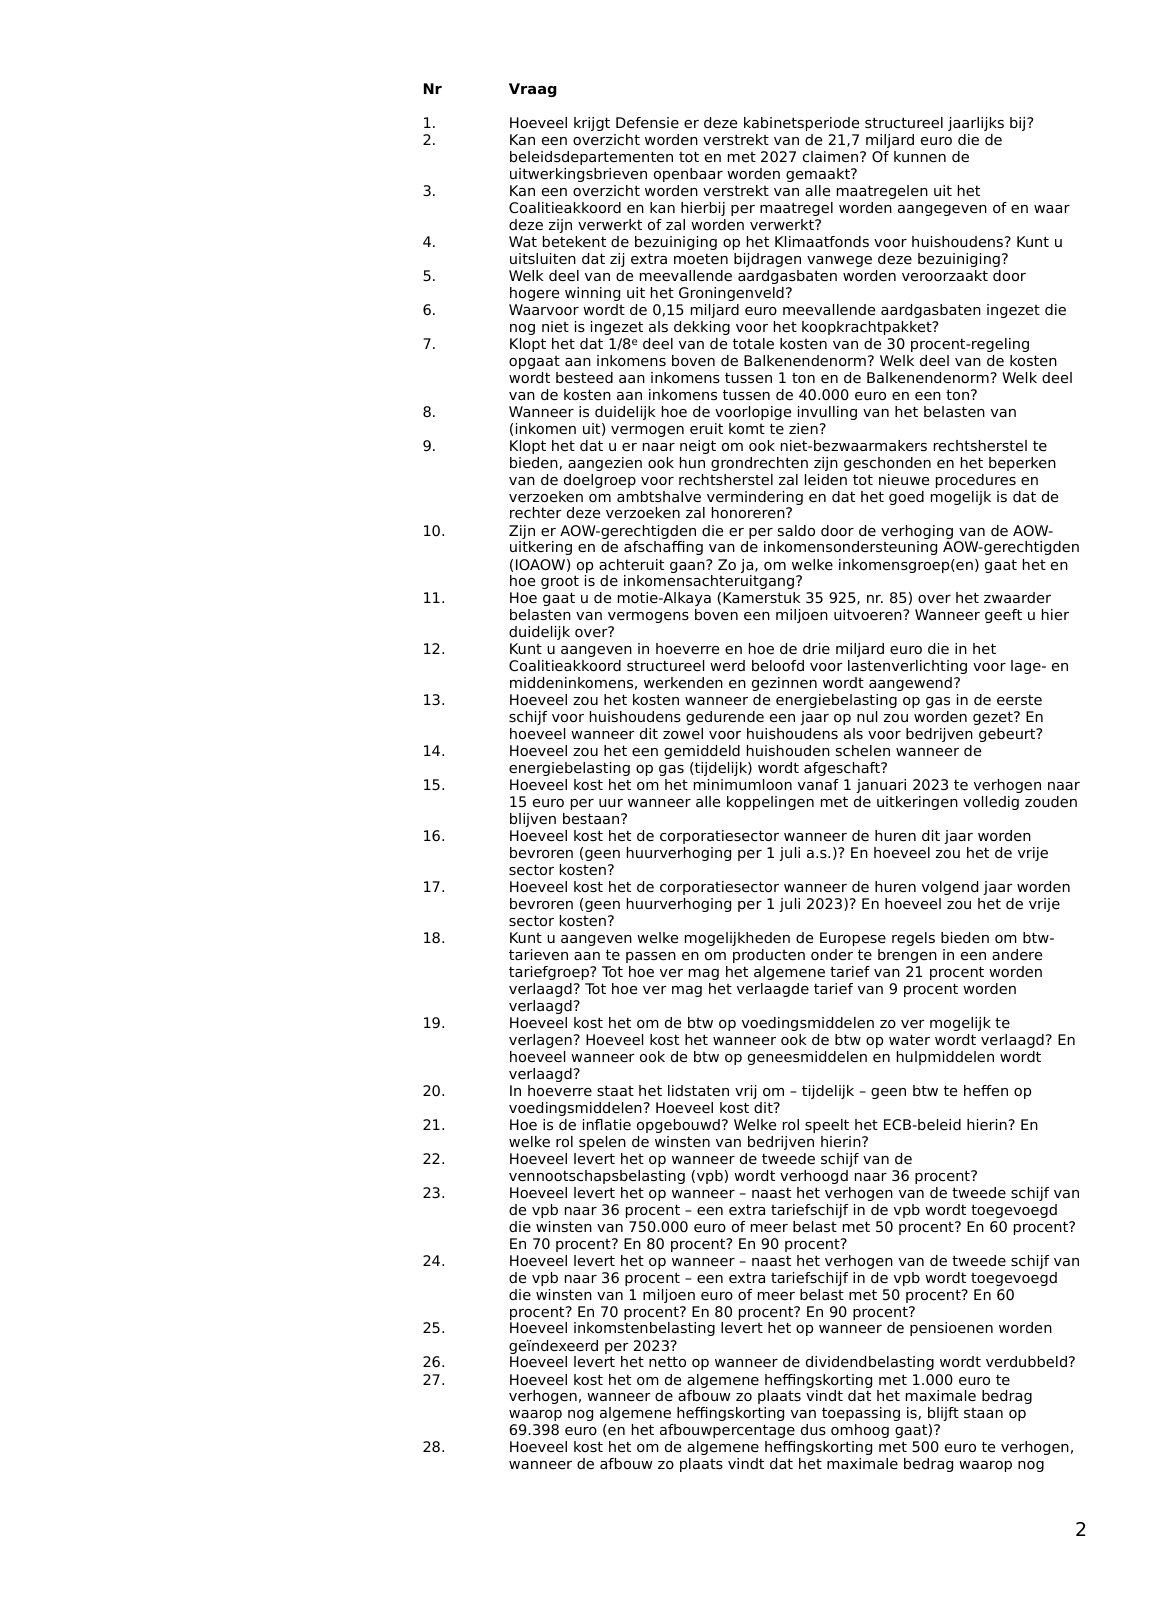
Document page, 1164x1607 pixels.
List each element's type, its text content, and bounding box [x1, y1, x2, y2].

table_cell Hoeveel levert het op wanneer de tweede schijf van de vennootschapsbelasting (vpb) wordt verhoogd naar 36 procent? [503, 1151, 1087, 1184]
table_cell Hoeveel kost het de corporatiesector wanneer de huren volgend jaar worden bevroren (geen huurverhoging per 1 juli 2023)? En hoeveel zou het de vrije sector kosten? [503, 879, 1087, 930]
table_cell 9. [422, 438, 503, 522]
table_cell 27. [422, 1371, 503, 1439]
table_cell Hoeveel levert het op wanneer – naast het verhogen van de tweede schijf van de vpb naar 36 procent – een extra tariefschijf in de vpb wordt toegevoegd die winsten van 1 miljoen euro of meer belast met 50 procent? En 60 procent? En 70 procent? En 80 procent? En 90 procent? [503, 1253, 1087, 1320]
table_cell Wat betekent de bezuiniging op het Klimaatfonds voor huishoudens? Kunt u uitsluiten dat zij extra moeten bijdragen vanwege deze bezuiniging? [503, 234, 1087, 268]
table_cell 28. [422, 1439, 503, 1473]
table_cell Hoeveel kost het om het minimumloon vanaf 1 januari 2023 te verhogen naar 15 euro per uur wanneer alle koppelingen met de uitkeringen volledig zouden blijven bestaan? [503, 777, 1087, 828]
table_cell 18. [422, 930, 503, 1015]
table_cell 19. [422, 1015, 503, 1083]
table_cell Welk deel van de meevallende aardgasbaten worden veroorzaakt door hogere winning uit het Groningenveld? [503, 268, 1087, 302]
table_cell Hoeveel kost het de corporatiesector wanneer de huren dit jaar worden bevroren (geen huurverhoging per 1 juli a.s.)? En hoeveel zou het de vrije sector kosten? [503, 828, 1087, 879]
table_cell Hoeveel levert het op wanneer – naast het verhogen van de tweede schijf van de vpb naar 36 procent – een extra tariefschijf in de vpb wordt toegevoegd die winsten van 750.000 euro of meer belast met 50 procent? En 60 procent? En 70 procent? En 80 procent? En 90 procent? [503, 1185, 1087, 1252]
table_cell Hoe is de inflatie opgebouwd? Welke rol speelt het ECB-beleid hierin? En welke rol spelen de winsten van bedrijven hierin? [503, 1117, 1087, 1151]
table_cell [422, 98, 503, 115]
table_cell Hoeveel levert het netto op wanneer de dividendbelasting wordt verdubbeld? [503, 1354, 1087, 1371]
table_cell Hoeveel zou het kosten wanneer de energiebelasting op gas in de eerste schijf voor huishoudens gedurende een jaar op nul zou worden gezet? En hoeveel wanneer dit zowel voor huishoudens als voor bedrijven gebeurt? [503, 692, 1087, 743]
table_cell 10. [422, 523, 503, 590]
table_cell In hoeverre staat het lidstaten vrij om – tijdelijk – geen btw te heffen op voedingsmiddelen? Hoeveel kost dit? [503, 1083, 1087, 1117]
table_cell Klopt het dat u er naar neigt om ook niet-bezwaarmakers rechtsherstel te bieden, aangezien ook hun grondrechten zijn geschonden en het beperken van de doelgroep voor rechtsherstel zal leiden tot nieuwe procedures en verzoeken om ambtshalve vermindering en dat het goed mogelijk is dat de rechter deze verzoeken zal honoreren? [503, 438, 1087, 522]
table_cell 16. [422, 828, 503, 879]
table_cell 22. [422, 1151, 503, 1184]
table_cell 13. [422, 692, 503, 743]
table_cell 7. [422, 336, 503, 403]
table_cell Hoeveel inkomstenbelasting levert het op wanneer de pensioenen worden geïndexeerd per 2023? [503, 1320, 1087, 1354]
table_cell 15. [422, 777, 503, 828]
table_cell 17. [422, 879, 503, 930]
table_cell Kan een overzicht worden verstrekt van alle maatregelen uit het Coalitieakkoord en kan hierbij per maatregel worden aangegeven of en waar deze zijn verwerkt of zal worden verwerkt? [503, 183, 1087, 234]
table_cell Kunt u aangeven welke mogelijkheden de Europese regels bieden om btw-tarieven aan te passen en om producten onder te brengen in een andere tariefgroep? Tot hoe ver mag het algemene tarief van 21 procent worden verlaagd? Tot hoe ver mag het verlaagde tarief van 9 procent worden verlaagd? [503, 930, 1087, 1015]
table_cell 25. [422, 1320, 503, 1354]
table_cell Klopt het dat 1/8e deel van de totale kosten van de 30 procent-regeling opgaat aan inkomens boven de Balkenendenorm? Welk deel van de kosten wordt besteed aan inkomens tussen 1 ton en de Balkenendenorm? Welk deel van de kosten aan inkomens tussen de 40.000 euro en een ton? [503, 336, 1087, 403]
table_cell Hoeveel zou het een gemiddeld huishouden schelen wanneer de energiebelasting op gas (tijdelijk) wordt afgeschaft? [503, 743, 1087, 777]
table_header Vraag [503, 81, 1087, 98]
table_cell 12. [422, 641, 503, 692]
table_cell 5. [422, 268, 503, 302]
table_cell Hoe gaat u de motie-Alkaya (Kamerstuk 35 925, nr. 85) over het zwaarder belasten van vermogens boven een miljoen uitvoeren? Wanneer geeft u hier duidelijk over? [503, 590, 1087, 641]
table_cell [503, 98, 1087, 115]
table_cell 3. [422, 183, 503, 234]
table_cell Wanneer is duidelijk hoe de voorlopige invulling van het belasten van (inkomen uit) vermogen eruit komt te zien? [503, 404, 1087, 437]
table_cell 1. [422, 115, 503, 132]
table_cell 6. [422, 302, 503, 336]
table_cell Kan een overzicht worden verstrekt van de 21,7 miljard euro die de beleidsdepartementen tot en met 2027 claimen? Of kunnen de uitwerkingsbrieven openbaar worden gemaakt? [503, 132, 1087, 183]
table_cell Hoeveel kost het om de algemene heffingskorting met 500 euro te verhogen, wanneer de afbouw zo plaats vindt dat het maximale bedrag waarop nog [503, 1439, 1087, 1473]
table_cell 14. [422, 743, 503, 777]
table_cell 20. [422, 1083, 503, 1117]
table_cell 11. [422, 590, 503, 641]
table_cell Zijn er AOW-gerechtigden die er per saldo door de verhoging van de AOW-uitkering en de afschaffing van de inkomensondersteuning AOW-gerechtigden (IOAOW) op achteruit gaan? Zo ja, om welke inkomensgroep(en) gaat het en hoe groot is de inkomensachteruitgang? [503, 523, 1087, 590]
table_cell Hoeveel krijgt Defensie er deze kabinetsperiode structureel jaarlijks bij? [503, 115, 1087, 132]
table_cell Hoeveel kost het om de btw op voedingsmiddelen zo ver mogelijk te verlagen? Hoeveel kost het wanneer ook de btw op water wordt verlaagd? En hoeveel wanneer ook de btw op geneesmiddelen en hulpmiddelen wordt verlaagd? [503, 1015, 1087, 1083]
table_cell 4. [422, 234, 503, 268]
table_cell 21. [422, 1117, 503, 1151]
table_cell 8. [422, 404, 503, 437]
table_cell Kunt u aangeven in hoeverre en hoe de drie miljard euro die in het Coalitieakkoord structureel werd beloofd voor lastenverlichting voor lage- en middeninkomens, werkenden en gezinnen wordt aangewend? [503, 641, 1087, 692]
table_cell Hoeveel kost het om de algemene heffingskorting met 1.000 euro te verhogen, wanneer de afbouw zo plaats vindt dat het maximale bedrag waarop nog algemene heffingskorting van toepassing is, blijft staan op 69.398 euro (en het afbouwpercentage dus omhoog gaat)? [503, 1371, 1087, 1439]
table_cell Waarvoor wordt de 0,15 miljard euro meevallende aardgasbaten ingezet die nog niet is ingezet als dekking voor het koopkrachtpakket? [503, 302, 1087, 336]
table_cell 26. [422, 1354, 503, 1371]
table_cell 23. [422, 1185, 503, 1252]
table_cell 24. [422, 1253, 503, 1320]
table_header Nr [422, 81, 503, 98]
table_cell 2. [422, 132, 503, 183]
